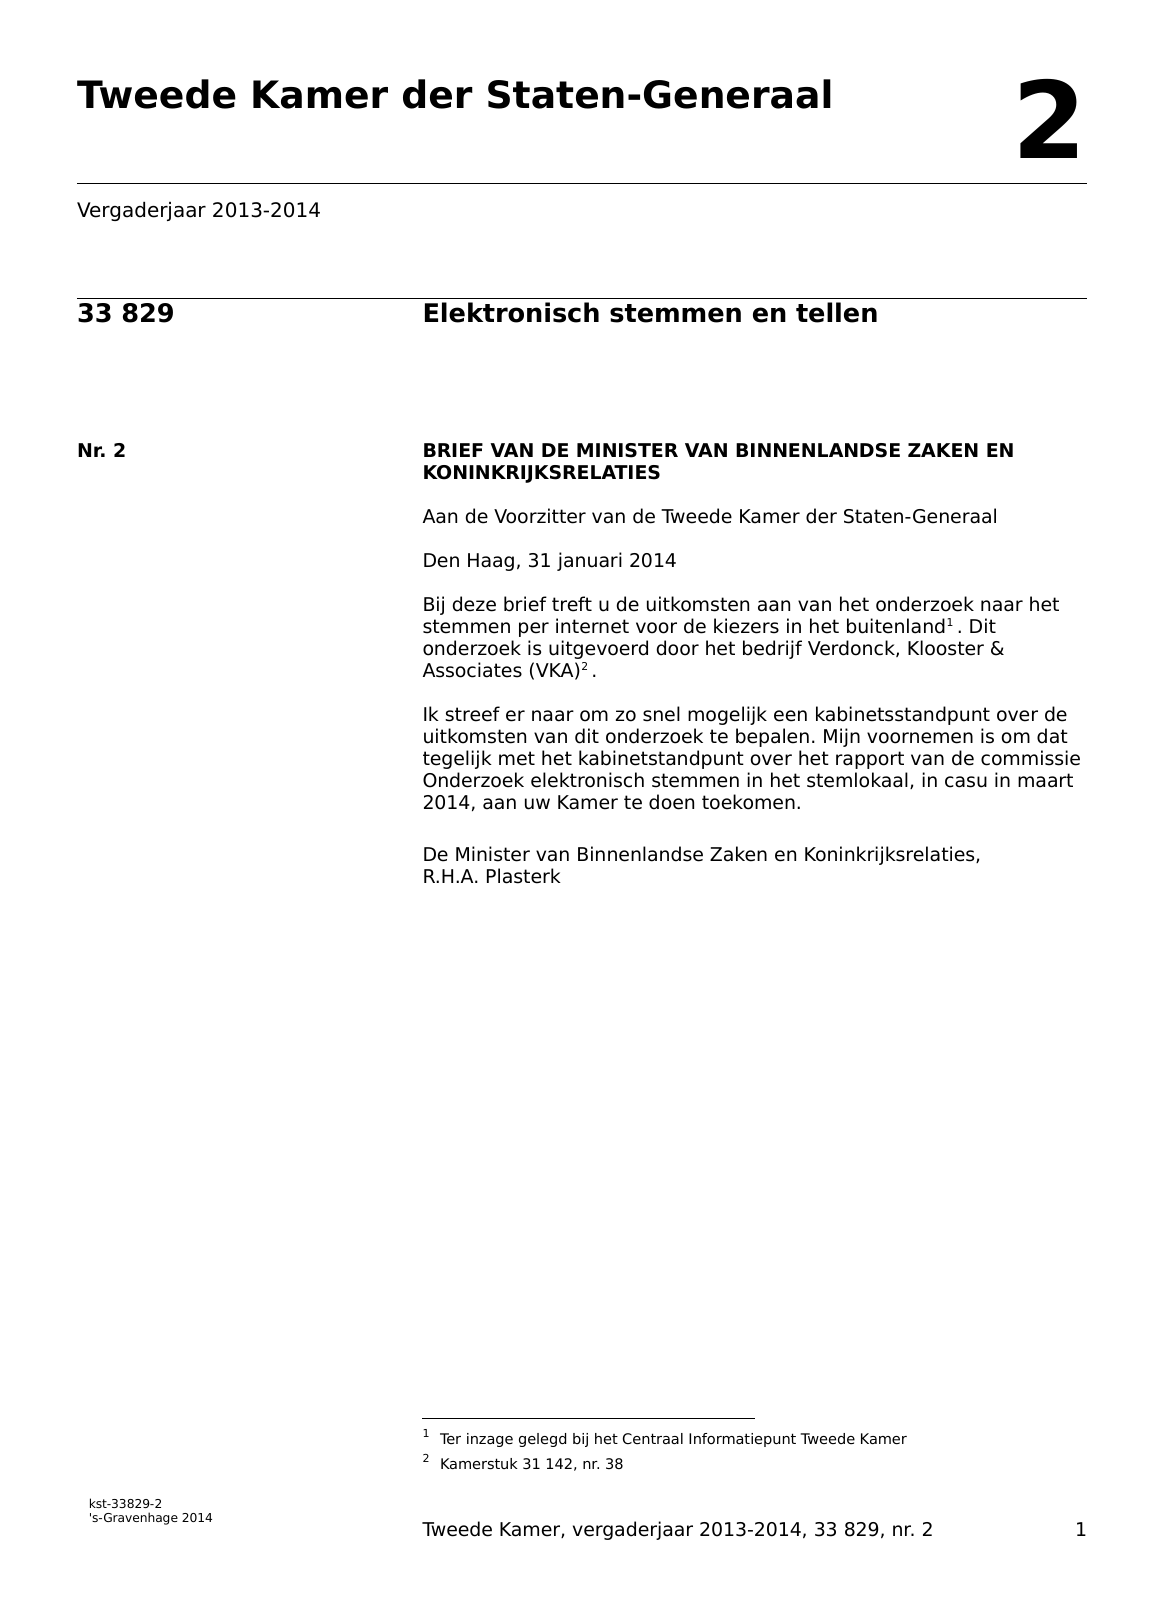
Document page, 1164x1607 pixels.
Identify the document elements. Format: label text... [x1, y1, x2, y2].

table_header Tweede Kamer der Staten-Generaal [77, 59, 886, 183]
text Den Haag, 31 januari 2014 [422, 550, 1087, 572]
text kst-33829-2 [88, 1497, 323, 1511]
text Kamerstuk 31 142, nr. 38 [422, 1452, 1087, 1474]
subtitle Nr. 2 BRIEF VAN DE MINISTER VAN BINNENLANDSE ZAKEN EN KONINKRIJKSRELATIES [77, 440, 1087, 484]
text Aan de Voorzitter van de Tweede Kamer der Staten-Generaal [422, 506, 1087, 528]
text Bij deze brief treft u de uitkomsten aan van het onderzoek naar het stemmen per internet voor de kiezers in het buitenland. Dit onderzoek is uitgevoerd door het bedrijf Verdonck, Klooster & Associates (VKA). [422, 594, 1087, 682]
text 's-Gravenhage 2014 [88, 1511, 323, 1525]
table_header 2 [886, 59, 1087, 183]
text De Minister van Binnenlandse Zaken en Koninkrijksrelaties, R.H.A. Plasterk [422, 844, 1087, 888]
table_cell Vergaderjaar 2013-2014 [77, 184, 1087, 298]
text Ter inzage gelegd bij het Centraal Informatiepunt Tweede Kamer [422, 1427, 1087, 1449]
subtitle 33 829 Elektronisch stemmen en tellen [77, 299, 1087, 329]
text Ik streef er naar om zo snel mogelijk een kabinetsstandpunt over de uitkomsten van dit onderzoek te bepalen. Mijn voornemen is om dat tegelijk met het kabinetstandpunt over het rapport van de commissie Onderzoek elektronisch stemmen in het stemlokaal, in casu in maart 2014, aan uw Kamer te doen toekomen. [422, 704, 1087, 814]
